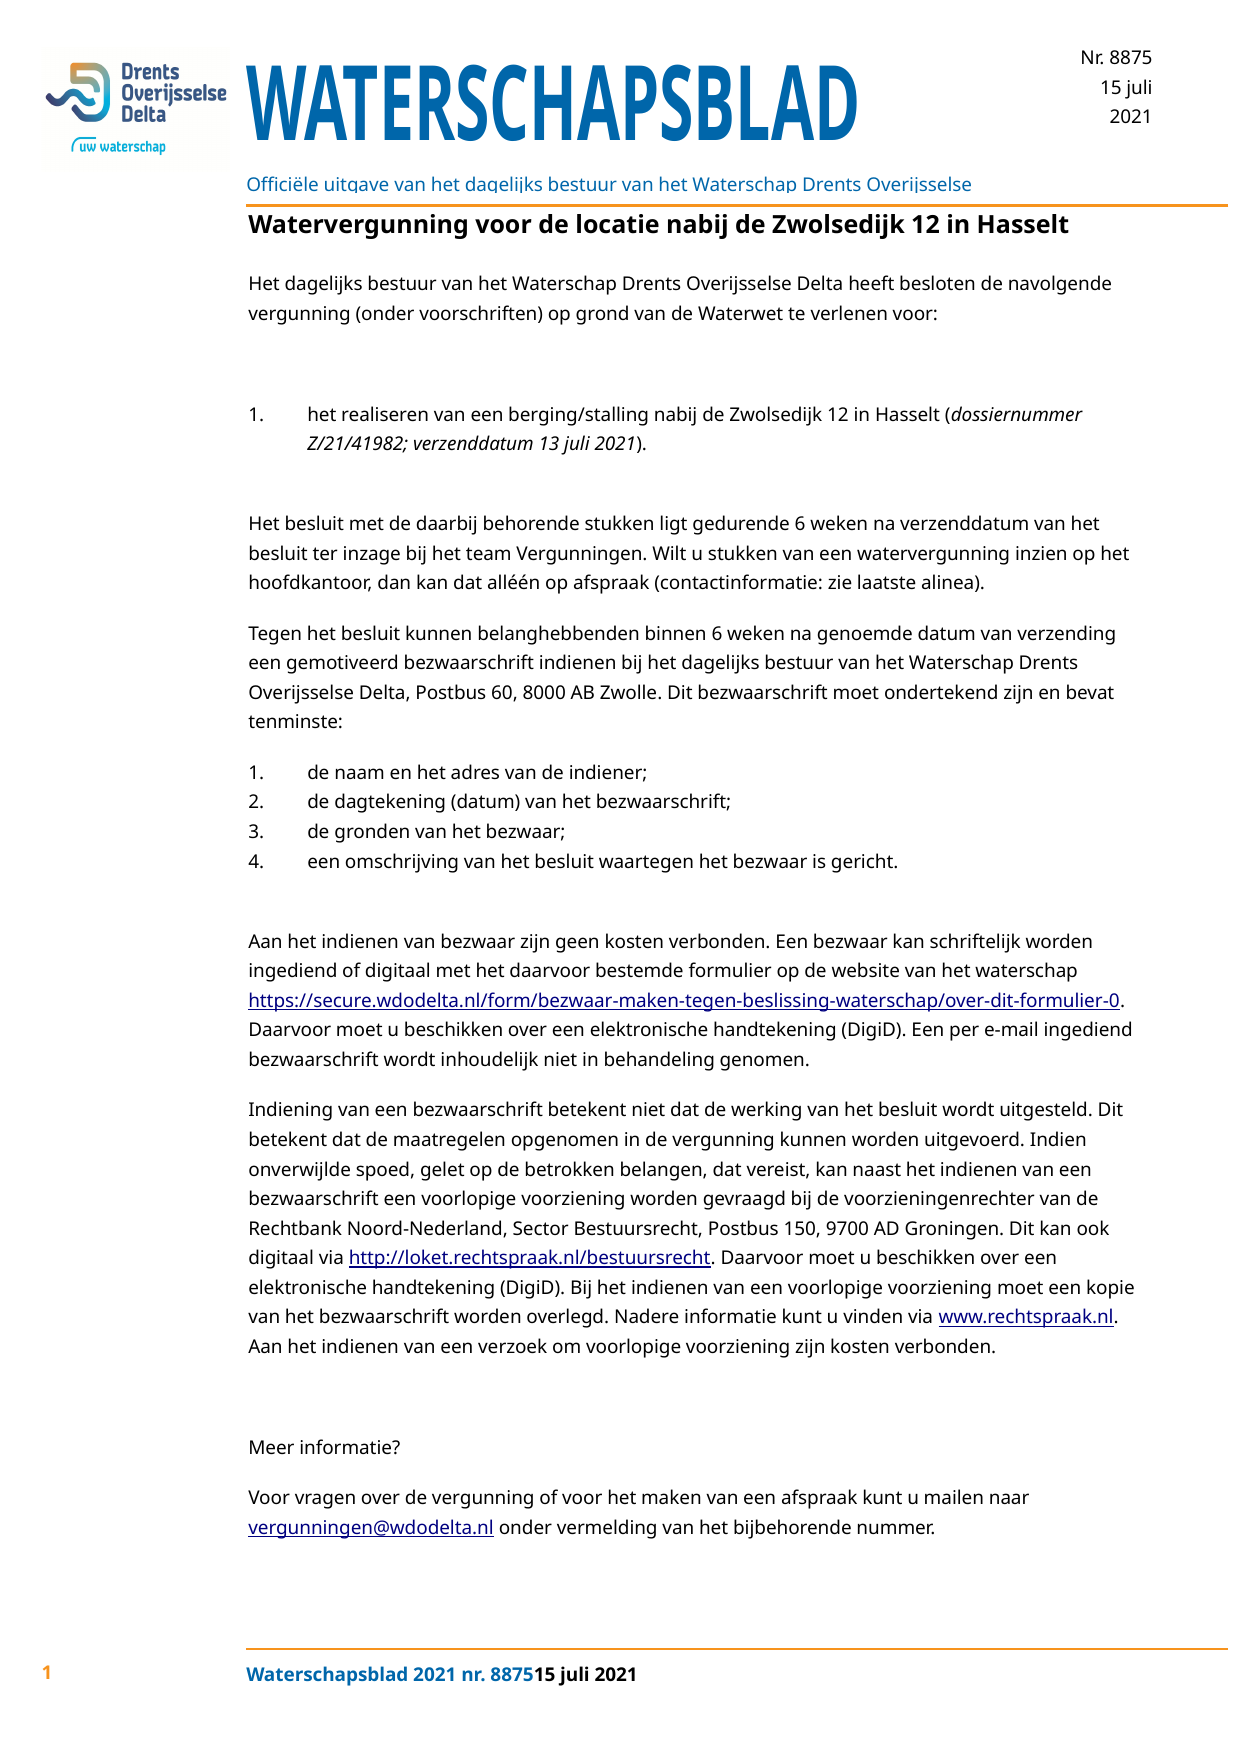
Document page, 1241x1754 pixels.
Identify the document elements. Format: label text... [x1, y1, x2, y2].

list de dagtekening (datum) van het bezwaarschrift; [248, 789, 1152, 814]
list een omschrijving van het besluit waartegen het bezwaar is gericht. [248, 848, 1152, 873]
list het realiseren van een berging/stalling nabij de Zwolsedijk 12 in Hasselt (dossiernummer Z/21/41982; verzenddatum 13 juli 2021). [248, 401, 1152, 456]
text Indiening van een bezwaarschrift betekent niet dat de werking van het besluit wordt uitgesteld. Dit betekent dat de maatregelen opgenomen in de vergunning kunnen worden uitgevoerd. Indien onverwijlde spoed, gelet op de betrokken belangen, dat vereist, kan naast het indienen van een bezwaarschrift een voorlopige voorziening worden gevraagd bij de voorzieningenrechter van de Rechtbank Noord-Nederland, Sector Bestuursrecht, Postbus 150, 9700 AD Groningen. Dit kan ook digitaal via http://loket.rechtspraak.nl/bestuursrecht. Daarvoor moet u beschikken over een elektronische handtekening (DigiD). Bij het indienen van een voorlopige voorziening moet een kopie van het bezwaarschrift worden overlegd. Nadere informatie kunt u vinden via www.rechtspraak.nl. Aan het indienen van een verzoek om voorlopige voorziening zijn kosten verbonden. [248, 1097, 1152, 1359]
text Tegen het besluit kunnen belanghebbenden binnen 6 weken na genoemde datum van verzending een gemotiveerd bezwaarschrift indienen bij het dagelijks bestuur van het Waterschap Drents Overijsselse Delta, Postbus 60, 8000 AB Zwolle. Dit bezwaarschrift moet ondertekend zijn en bevat tenminste: [248, 620, 1152, 734]
picture [41, 47, 231, 172]
text Aan het indienen van bezwaar zijn geen kosten verbonden. Een bezwaar kan schriftelijk worden ingediend of digitaal met het daarvoor bestemde formulier op de website van het waterschap https://secure.wdodelta.nl/form/bezwaar-maken-tegen-beslissing-waterschap/over-dit-formulier-0. Daarvoor moet u beschikken over een elektronische handtekening (DigiD). Een per e-mail ingediend bezwaarschrift wordt inhoudelijk niet in behandeling genomen. [248, 928, 1152, 1072]
text Voor vragen over de vergunning of voor het maken van een afspraak kunt u mailen naar vergunningen@wdodelta.nl onder vermelding van het bijbehorende nummer. [248, 1484, 1152, 1540]
text Watervergunning voor de locatie nabij de Zwolsedijk 12 in Hasselt [248, 207, 1152, 241]
list de gronden van het bezwaar; [248, 818, 1152, 844]
list de naam en het adres van de indiener; [248, 759, 1152, 785]
text Meer informatie? [248, 1434, 1152, 1460]
text Het besluit met de daarbij behorende stukken ligt gedurende 6 weken na verzenddatum van het besluit ter inzage bij het team Vergunningen. Wilt u stukken van een watervergunning inzien op het hoofdkantoor, dan kan dat alléén op afspraak (contactinformatie: zie laatste alinea). [248, 510, 1152, 595]
text Het dagelijks bestuur van het Waterschap Drents Overijsselse Delta heeft besloten de navolgende vergunning (onder voorschriften) op grond van de Waterwet te verlenen voor: [248, 270, 1152, 326]
